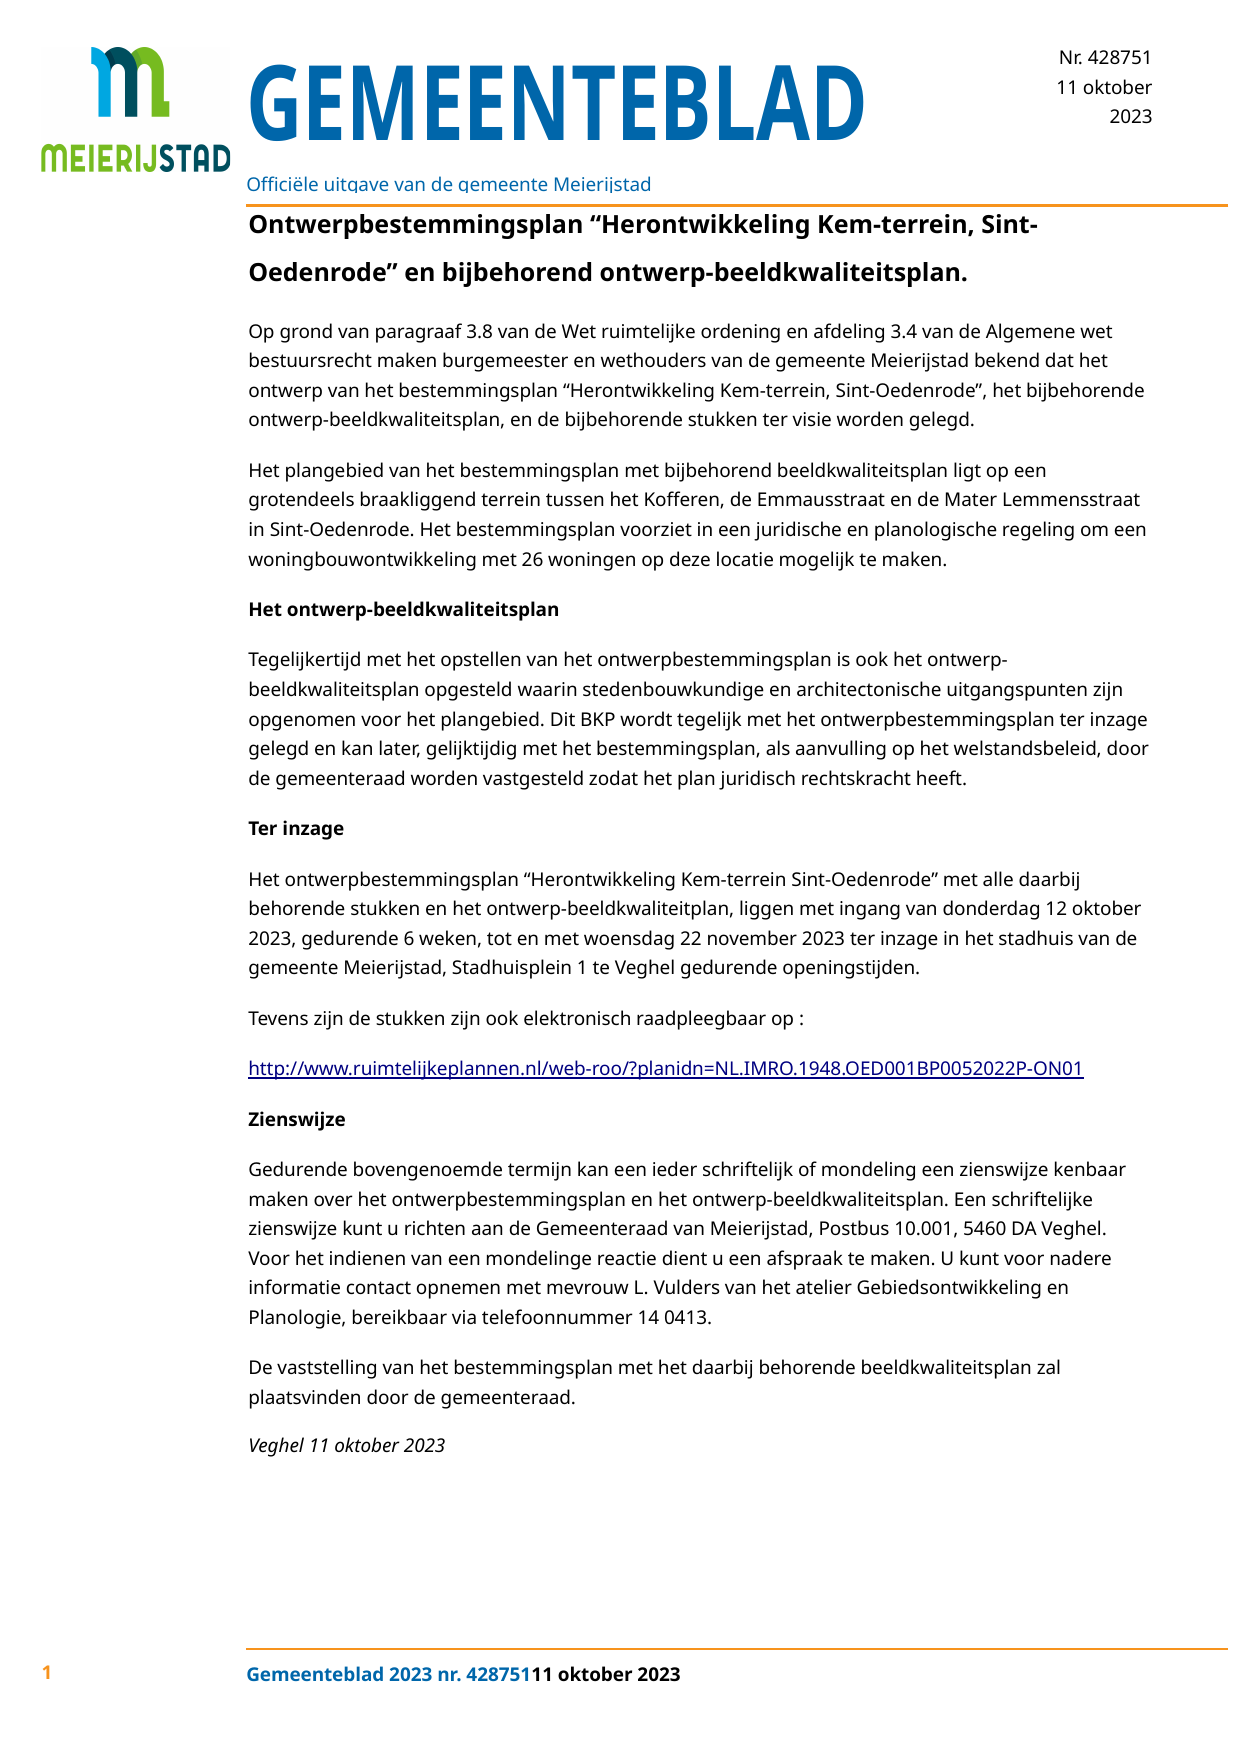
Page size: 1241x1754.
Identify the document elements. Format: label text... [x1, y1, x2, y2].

text Ter inzage [248, 815, 1152, 841]
text Het ontwerp-beeldkwaliteitsplan [248, 596, 1152, 622]
text Op grond van paragraaf 3.8 van de Wet ruimtelijke ordening en afdeling 3.4 van de Algemene wet bestuursrecht maken burgemeester en wethouders van de gemeente Meierijstad bekend dat het ontwerp van het bestemmingsplan “Herontwikkeling Kem-terrein, Sint-Oedenrode”, het bijbehorende ontwerp-beeldkwaliteitsplan, en de bijbehorende stukken ter visie worden gelegd. [248, 318, 1152, 432]
text Tegelijkertijd met het opstellen van het ontwerpbestemmingsplan is ook het ontwerp-beeldkwaliteitsplan opgesteld waarin stedenbouwkundige en architectonische uitgangspunten zijn opgenomen voor het plangebied. Dit BKP wordt tegelijk met het ontwerpbestemmingsplan ter inzage gelegd en kan later, gelijktijdig met het bestemmingsplan, als aanvulling op het welstandsbeleid, door de gemeenteraad worden vastgesteld zodat het plan juridisch rechtskracht heeft. [248, 647, 1152, 791]
text Veghel 11 oktober 2023 [248, 1432, 1152, 1458]
picture [41, 47, 231, 172]
text Ontwerpbestemmingsplan “Herontwikkeling Kem-terrein, Sint-Oedenrode” en bijbehorend ontwerp-beeldkwaliteitsplan. [248, 207, 1152, 288]
text Tevens zijn de stukken zijn ook elektronisch raadpleegbaar op : [248, 1005, 1152, 1031]
text http://www.ruimtelijkeplannen.nl/web-roo/?planidn=NL.IMRO.1948.OED001BP0052022P-ON01 [248, 1055, 1152, 1081]
text De vaststelling van het bestemmingsplan met het daarbij behorende beeldkwaliteitsplan zal plaatsvinden door de gemeenteraad. [248, 1354, 1152, 1410]
text Het ontwerpbestemmingsplan “Herontwikkeling Kem-terrein Sint-Oedenrode” met alle daarbij behorende stukken en het ontwerp-beeldkwaliteitplan, liggen met ingang van donderdag 12 oktober 2023, gedurende 6 weken, tot en met woensdag 22 november 2023 ter inzage in het stadhuis van de gemeente Meierijstad, Stadhuisplein 1 te Veghel gedurende openingstijden. [248, 866, 1152, 980]
text Gedurende bovengenoemde termijn kan een ieder schriftelijk of mondeling een zienswijze kenbaar maken over het ontwerpbestemmingsplan en het ontwerp-beeldkwaliteitsplan. Een schriftelijke zienswijze kunt u richten aan de Gemeenteraad van Meierijstad, Postbus 10.001, 5460 DA Veghel. Voor het indienen van een mondelinge reactie dient u een afspraak te maken. U kunt voor nadere informatie contact opnemen met mevrouw L. Vulders van het atelier Gebiedsontwikkeling en Planologie, bereikbaar via telefoonnummer 14 0413. [248, 1156, 1152, 1330]
text Zienswijze [248, 1106, 1152, 1132]
text Het plangebied van het bestemmingsplan met bijbehorend beeldkwaliteitsplan ligt op een grotendeels braakliggend terrein tussen het Kofferen, de Emmausstraat en de Mater Lemmensstraat in Sint-Oedenrode. Het bestemmingsplan voorziet in een juridische en planologische regeling om een woningbouwontwikkeling met 26 woningen op deze locatie mogelijk te maken. [248, 457, 1152, 572]
